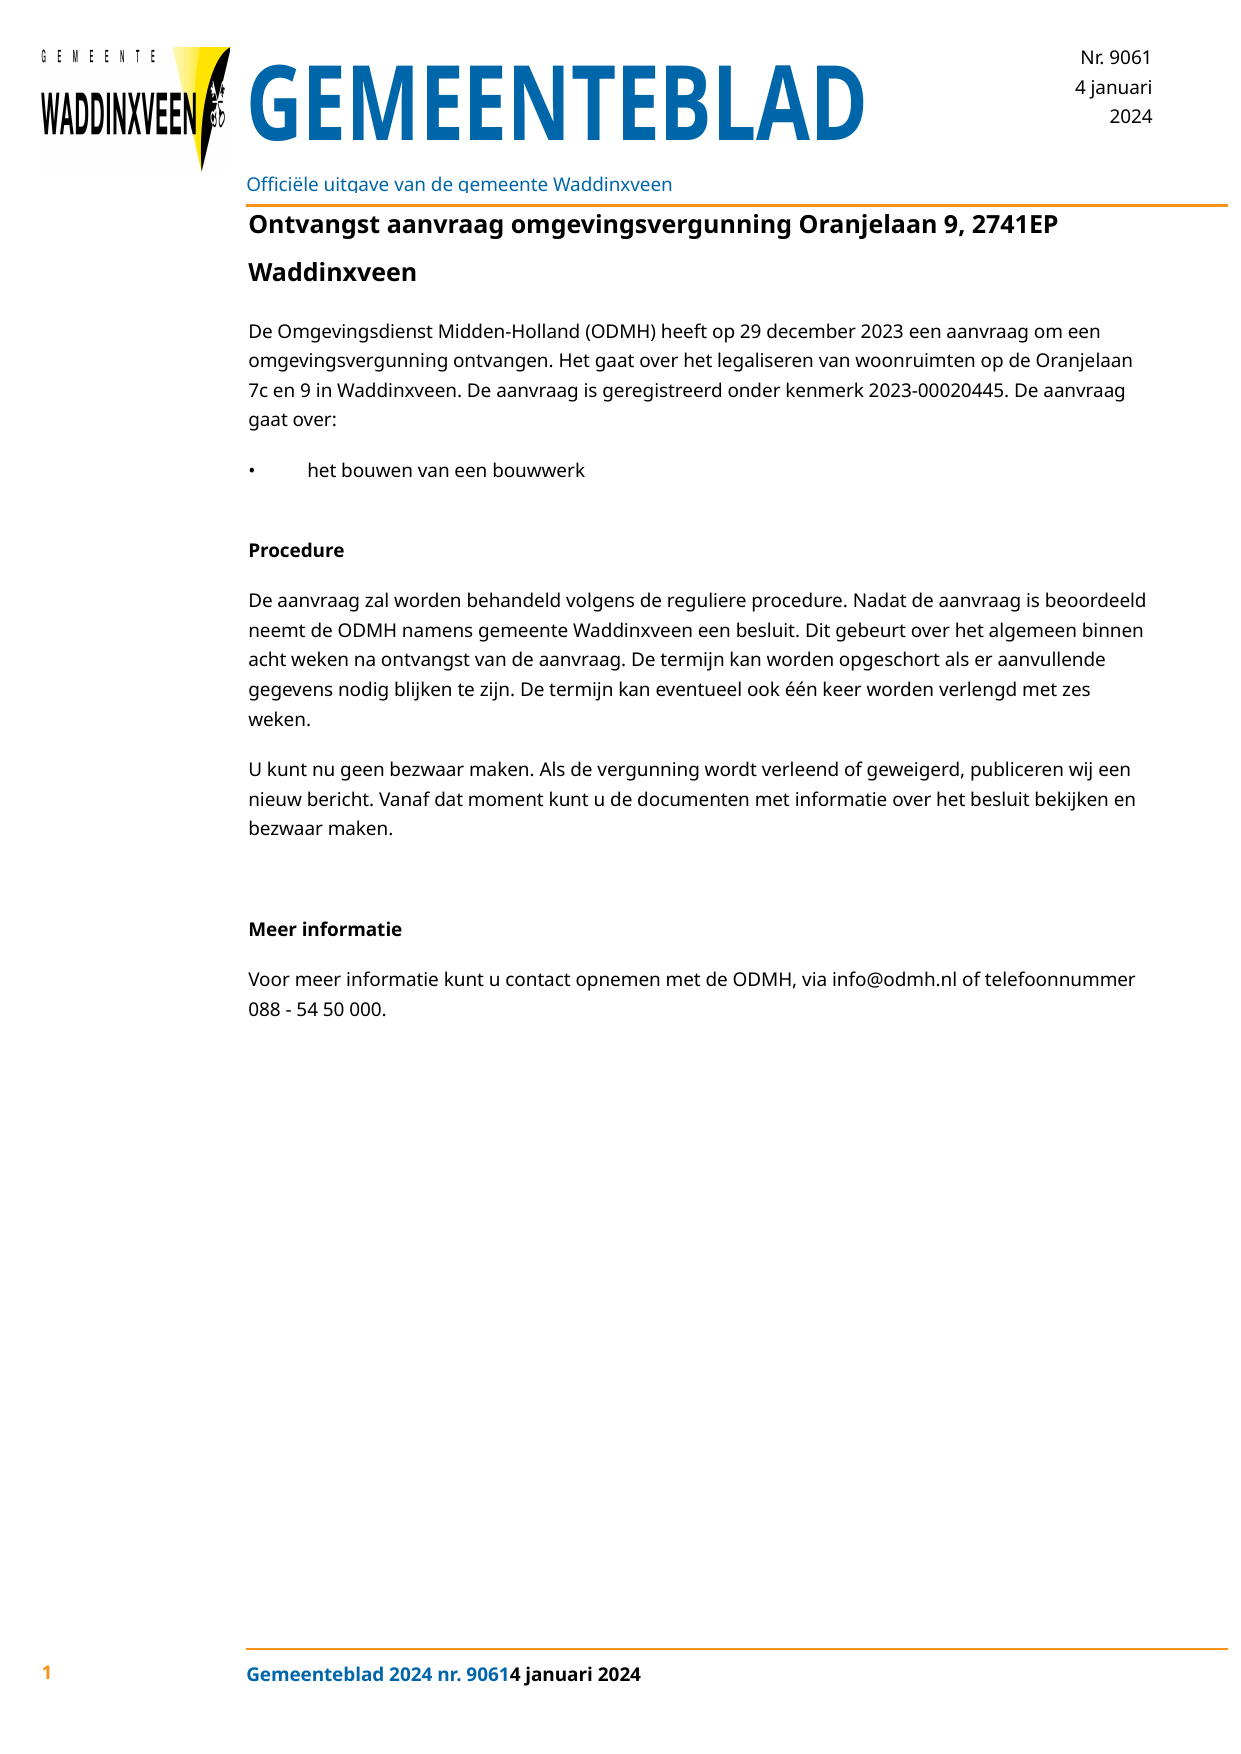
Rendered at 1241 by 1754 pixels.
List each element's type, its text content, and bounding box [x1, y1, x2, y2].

text Ontvangst aanvraag omgevingsvergunning Oranjelaan 9, 2741EP Waddinxveen [248, 207, 1152, 288]
list het bouwen van een bouwwerk [248, 457, 1152, 483]
text Procedure [248, 537, 1152, 563]
picture [41, 47, 231, 172]
text Meer informatie [248, 916, 1152, 942]
text De aanvraag zal worden behandeld volgens de reguliere procedure. Nadat de aanvraag is beoordeeld neemt de ODMH namens gemeente Waddinxveen een besluit. Dit gebeurt over het algemeen binnen acht weken na ontvangst van de aanvraag. De termijn kan worden opgeschort als er aanvullende gegevens nodig blijken te zijn. De termijn kan eventueel ook één keer worden verlengd met zes weken. [248, 587, 1152, 732]
text U kunt nu geen bezwaar maken. Als de vergunning wordt verleend of geweigerd, publiceren wij een nieuw bericht. Vanaf dat moment kunt u de documenten met informatie over het besluit bekijken en bezwaar maken. [248, 756, 1152, 841]
text De Omgevingsdienst Midden-Holland (ODMH) heeft op 29 december 2023 een aanvraag om een omgevingsvergunning ontvangen. Het gaat over het legaliseren van woonruimten op de Oranjelaan 7c en 9 in Waddinxveen. De aanvraag is geregistreerd onder kenmerk 2023-00020445. De aanvraag gaat over: [248, 318, 1152, 432]
text Voor meer informatie kunt u contact opnemen met de ODMH, via info@odmh.nl of telefoonnummer 088 - 54 50 000. [248, 967, 1152, 1022]
